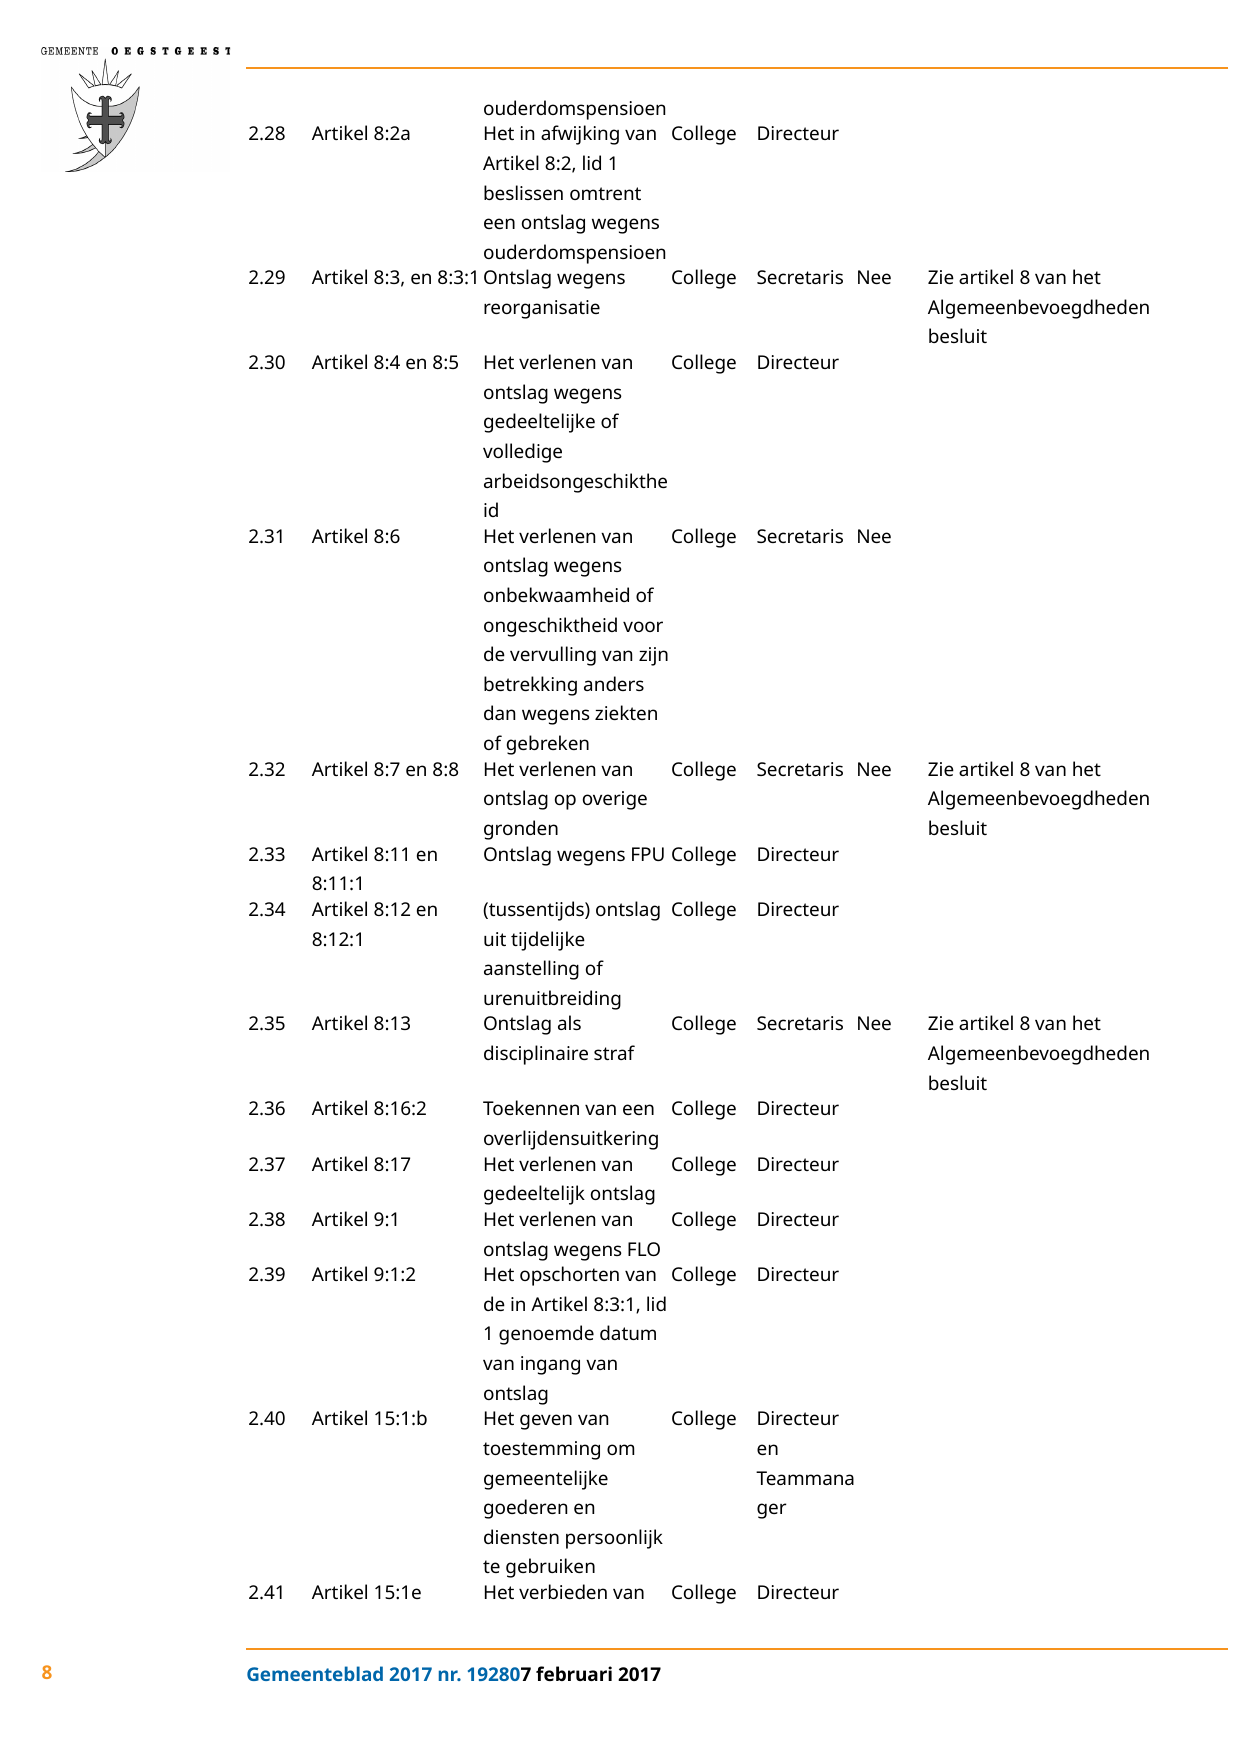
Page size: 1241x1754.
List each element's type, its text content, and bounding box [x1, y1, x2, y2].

table_cell [928, 1406, 1152, 1579]
table_cell 2.32 [248, 756, 312, 841]
table_cell [928, 350, 1152, 523]
table_cell Directeur [756, 1579, 856, 1605]
table_cell Artikel 9:1 [312, 1206, 483, 1261]
table_cell Nee [856, 265, 928, 349]
table_cell [312, 95, 483, 121]
table_cell College [671, 523, 756, 756]
table_cell 2.36 [248, 1096, 312, 1151]
table_cell 2.31 [248, 523, 312, 756]
table_cell Nee [856, 756, 928, 841]
table_cell Secretaris [756, 756, 856, 841]
table_cell Het verlenen van gedeeltelijk ontslag [483, 1151, 671, 1206]
table_cell Artikel 8:17 [312, 1151, 483, 1206]
table_cell 2.35 [248, 1011, 312, 1096]
table_cell Directeur [756, 896, 856, 1011]
table_cell College [671, 121, 756, 264]
table_cell College [671, 1096, 756, 1151]
table_cell [756, 95, 856, 121]
table_cell [856, 95, 928, 121]
table_cell Directeur [756, 1261, 856, 1406]
table_cell Artikel 8:11 en 8:11:1 [312, 841, 483, 896]
table_cell College [671, 896, 756, 1011]
table_cell [856, 1096, 928, 1151]
table_cell Artikel 8:7 en 8:8 [312, 756, 483, 841]
table_cell 2.29 [248, 265, 312, 349]
table_cell Artikel 8:4 en 8:5 [312, 350, 483, 523]
table_cell Artikel 9:1:2 [312, 1261, 483, 1406]
table_cell Artikel 8:3, en 8:3:1 [312, 265, 483, 349]
table_cell Het in afwijking van Artikel 8:2, lid 1 beslissen omtrent een ontslag wegens ouderdomspensioen [483, 121, 671, 264]
table_cell [248, 95, 312, 121]
table_cell Ontslag wegens reorganisatie [483, 265, 671, 349]
table_cell Artikel 8:16:2 [312, 1096, 483, 1151]
table_cell College [671, 1406, 756, 1579]
table_cell [671, 95, 756, 121]
table_cell [928, 1579, 1152, 1605]
table_cell College [671, 350, 756, 523]
table_cell Artikel 8:2a [312, 121, 483, 264]
table_cell 2.40 [248, 1406, 312, 1579]
table_cell 2.34 [248, 896, 312, 1011]
table_cell Het verlenen van ontslag op overige gronden [483, 756, 671, 841]
table_cell [928, 1096, 1152, 1151]
table_cell Zie artikel 8 van het Algemeenbevoegdhedenbesluit [928, 1011, 1152, 1096]
table_cell 2.38 [248, 1206, 312, 1261]
table_cell Artikel 8:12 en 8:12:1 [312, 896, 483, 1011]
table_cell College [671, 265, 756, 349]
table_cell [856, 1579, 928, 1605]
table_cell Directeur [756, 841, 856, 896]
table_cell Directeur [756, 1206, 856, 1261]
table_cell [928, 121, 1152, 264]
table_cell 2.28 [248, 121, 312, 264]
table_cell College [671, 1206, 756, 1261]
table_cell Het verbieden van [483, 1579, 671, 1605]
table_cell Het verlenen van ontslag wegens onbekwaamheid of ongeschiktheid voor de vervulling van zijn betrekking anders dan wegens ziekten of gebreken [483, 523, 671, 756]
table_cell College [671, 1151, 756, 1206]
table_cell Het verlenen van ontslag wegens gedeeltelijke of volledige arbeidsongeschiktheid [483, 350, 671, 523]
table_cell Directeur en Teammanager [756, 1406, 856, 1579]
table_cell Ontslag als disciplinaire straf [483, 1011, 671, 1096]
table_cell Artikel 8:13 [312, 1011, 483, 1096]
table_cell Secretaris [756, 265, 856, 349]
table_cell Zie artikel 8 van het Algemeenbevoegdhedenbesluit [928, 265, 1152, 349]
table_cell College [671, 1261, 756, 1406]
table_cell Zie artikel 8 van het Algemeenbevoegdhedenbesluit [928, 756, 1152, 841]
table_cell [856, 1151, 928, 1206]
table_cell [928, 523, 1152, 756]
table_cell (tussentijds) ontslag uit tijdelijke aanstelling of urenuitbreiding [483, 896, 671, 1011]
table_cell [856, 1406, 928, 1579]
table_cell [928, 896, 1152, 1011]
table_cell Nee [856, 523, 928, 756]
table_cell Artikel 15:1e [312, 1579, 483, 1605]
table_cell Secretaris [756, 523, 856, 756]
picture [41, 47, 231, 172]
table_cell Nee [856, 1011, 928, 1096]
table_cell Artikel 15:1:b [312, 1406, 483, 1579]
table_cell Het opschorten van de in Artikel 8:3:1, lid 1 genoemde datum van ingang van ontslag [483, 1261, 671, 1406]
table_cell Het geven van toestemming om gemeentelijke goederen en diensten persoonlijk te gebruiken [483, 1406, 671, 1579]
table_cell College [671, 756, 756, 841]
table_cell College [671, 1011, 756, 1096]
table_cell Het verlenen van ontslag wegens FLO [483, 1206, 671, 1261]
table_cell Directeur [756, 1096, 856, 1151]
table_cell ouderdomspensioen [483, 95, 671, 121]
table_cell Toekennen van een overlijdensuitkering [483, 1096, 671, 1151]
table_cell 2.39 [248, 1261, 312, 1406]
table_cell [856, 841, 928, 896]
table_cell [928, 1261, 1152, 1406]
table_cell [856, 1206, 928, 1261]
table_cell [928, 1151, 1152, 1206]
table_cell [856, 350, 928, 523]
table_cell [856, 1261, 928, 1406]
table_cell [928, 1206, 1152, 1261]
table_cell 2.33 [248, 841, 312, 896]
table_cell [856, 121, 928, 264]
table_cell [928, 841, 1152, 896]
table_cell College [671, 1579, 756, 1605]
table_cell 2.41 [248, 1579, 312, 1605]
table_cell [856, 896, 928, 1011]
table_cell Artikel 8:6 [312, 523, 483, 756]
table_cell 2.30 [248, 350, 312, 523]
table_cell Ontslag wegens FPU [483, 841, 671, 896]
table_cell Directeur [756, 1151, 856, 1206]
table_cell [928, 95, 1152, 121]
table_cell 2.37 [248, 1151, 312, 1206]
table_cell Secretaris [756, 1011, 856, 1096]
table_cell Directeur [756, 350, 856, 523]
table_cell Directeur [756, 121, 856, 264]
table_cell College [671, 841, 756, 896]
